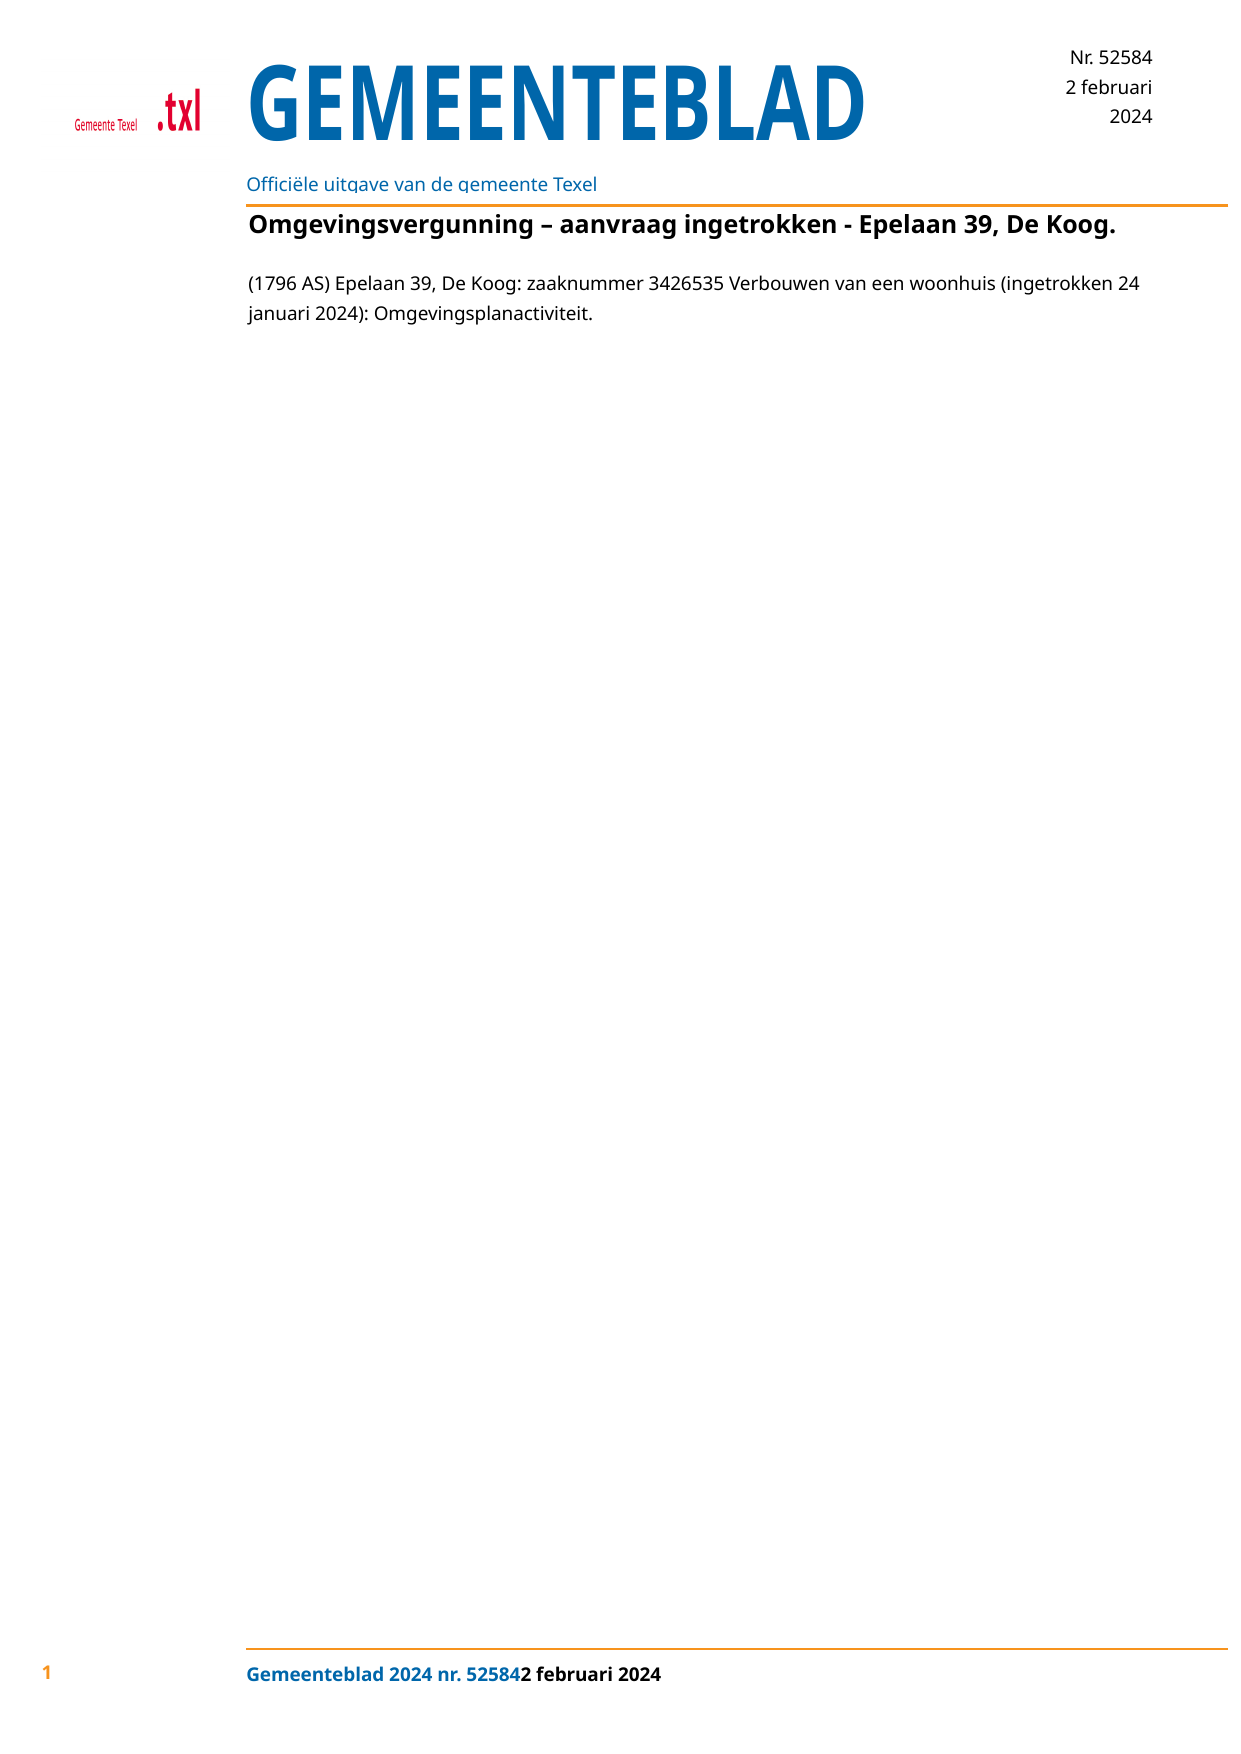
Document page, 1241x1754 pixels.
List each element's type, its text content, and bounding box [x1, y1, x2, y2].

text Omgevingsvergunning – aanvraag ingetrokken - Epelaan 39, De Koog. [248, 207, 1152, 241]
text (1796 AS) Epelaan 39, De Koog: zaaknummer 3426535 Verbouwen van een woonhuis (ingetrokken 24 januari 2024): Omgevingsplanactiviteit. [248, 270, 1152, 326]
picture [41, 47, 231, 172]
